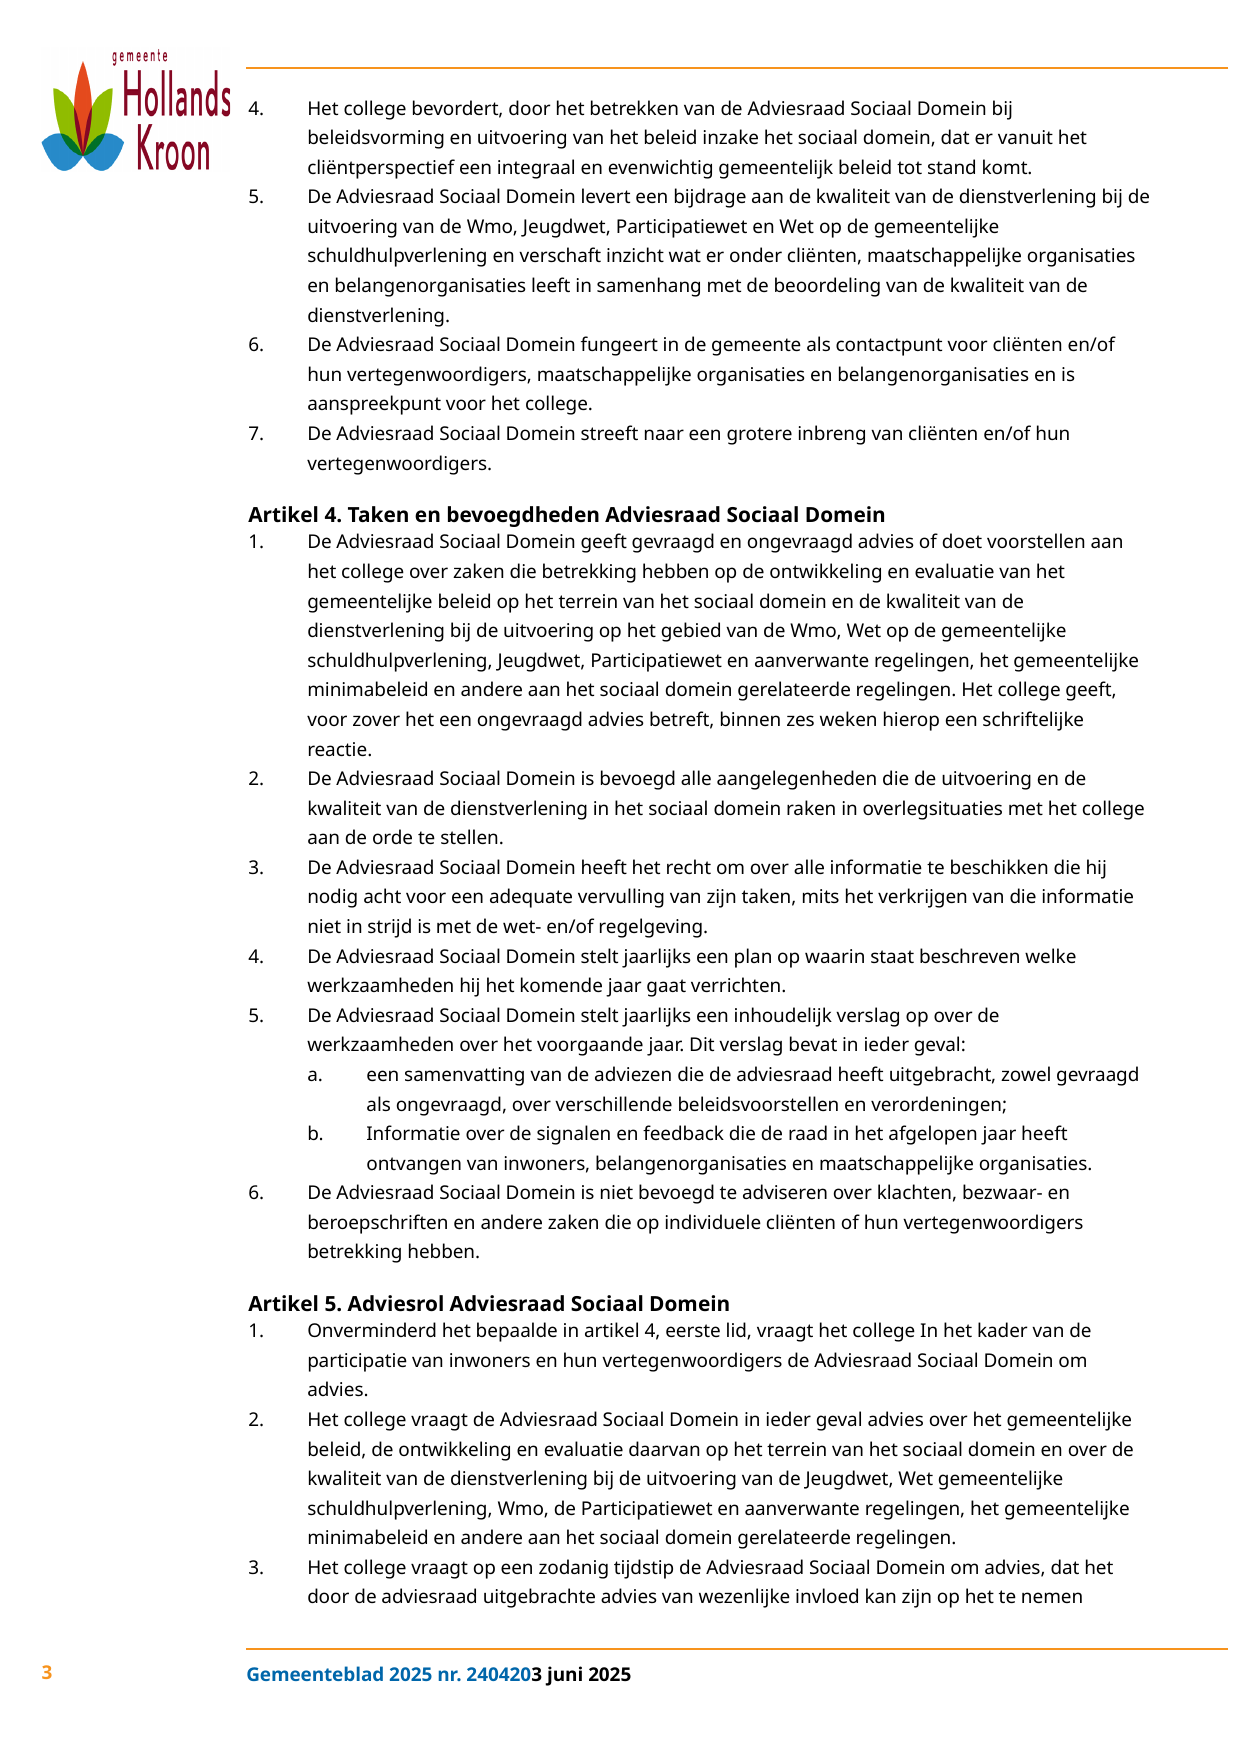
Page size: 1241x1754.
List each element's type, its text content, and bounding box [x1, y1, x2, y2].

list Het college bevordert, door het betrekken van de Adviesraad Sociaal Domein bij beleidsvorming en uitvoering van het beleid inzake het sociaal domein, dat er vanuit het cliëntperspectief een integraal en evenwichtig gemeentelijk beleid tot stand komt. [248, 95, 1152, 180]
list De Adviesraad Sociaal Domein is bevoegd alle aangelegenheden die de uitvoering en de kwaliteit van de dienstverlening in het sociaal domein raken in overlegsituaties met het college aan de orde te stellen. [248, 765, 1152, 850]
list Informatie over de signalen en feedback die de raad in het afgelopen jaar heeft ontvangen van inwoners, belangenorganisaties en maatschappelijke organisaties. [307, 1120, 1152, 1176]
list een samenvatting van de adviezen die de adviesraad heeft uitgebracht, zowel gevraagd als ongevraagd, over verschillende beleidsvoorstellen en verordeningen; [307, 1061, 1152, 1116]
list De Adviesraad Sociaal Domein stelt jaarlijks een inhoudelijk verslag op over de werkzaamheden over het voorgaande jaar. Dit verslag bevat in ieder geval: [248, 1002, 1152, 1057]
text Artikel 5. Adviesrol Adviesraad Sociaal Domein [248, 1289, 1152, 1317]
list De Adviesraad Sociaal Domein heeft het recht om over alle informatie te beschikken die hij nodig acht voor een adequate vervulling van zijn taken, mits het verkrijgen van die informatie niet in strijd is met de wet- en/of regelgeving. [248, 854, 1152, 939]
list De Adviesraad Sociaal Domein stelt jaarlijks een plan op waarin staat beschreven welke werkzaamheden hij het komende jaar gaat verrichten. [248, 943, 1152, 998]
text Artikel 4. Taken en bevoegdheden Adviesraad Sociaal Domein [248, 500, 1152, 529]
list De Adviesraad Sociaal Domein streeft naar een grotere inbreng van cliënten en/of hun vertegenwoordigers. [248, 420, 1152, 476]
list De Adviesraad Sociaal Domein geeft gevraagd en ongevraagd advies of doet voorstellen aan het college over zaken die betrekking hebben op de ontwikkeling en evaluatie van het gemeentelijke beleid op het terrein van het sociaal domein en de kwaliteit van de dienstverlening bij de uitvoering op het gebied van de Wmo, Wet op de gemeentelijke schuldhulpverlening, Jeugdwet, Participatiewet en aanverwante regelingen, het gemeentelijke minimabeleid en andere aan het sociaal domein gerelateerde regelingen. Het college geeft, voor zover het een ongevraagd advies betreft, binnen zes weken hierop een schriftelijke reactie. [248, 529, 1152, 761]
list De Adviesraad Sociaal Domein fungeert in de gemeente als contactpunt voor cliënten en/of hun vertegenwoordigers, maatschappelijke organisaties en belangenorganisaties en is aanspreekpunt voor het college. [248, 331, 1152, 416]
list Het college vraagt de Adviesraad Sociaal Domein in ieder geval advies over het gemeentelijke beleid, de ontwikkeling en evaluatie daarvan op het terrein van het sociaal domein en over de kwaliteit van de dienstverlening bij de uitvoering van de Jeugdwet, Wet gemeentelijke schuldhulpverlening, Wmo, de Participatiewet en aanverwante regelingen, het gemeentelijke minimabeleid en andere aan het sociaal domein gerelateerde regelingen. [248, 1406, 1152, 1550]
list Het college vraagt op een zodanig tijdstip de Adviesraad Sociaal Domein om advies, dat het door de adviesraad uitgebrachte advies van wezenlijke invloed kan zijn op het te nemen [248, 1554, 1152, 1609]
picture [41, 47, 231, 172]
list De Adviesraad Sociaal Domein is niet bevoegd te adviseren over klachten, bezwaar- en beroepschriften en andere zaken die op individuele cliënten of hun vertegenwoordigers betrekking hebben. [248, 1179, 1152, 1264]
list Onverminderd het bepaalde in artikel 4, eerste lid, vraagt het college In het kader van de participatie van inwoners en hun vertegenwoordigers de Adviesraad Sociaal Domein om advies. [248, 1317, 1152, 1402]
list De Adviesraad Sociaal Domein levert een bijdrage aan de kwaliteit van de dienstverlening bij de uitvoering van de Wmo, Jeugdwet, Participatiewet en Wet op de gemeentelijke schuldhulpverlening en verschaft inzicht wat er onder cliënten, maatschappelijke organisaties en belangenorganisaties leeft in samenhang met de beoordeling van de kwaliteit van de dienstverlening. [248, 183, 1152, 328]
